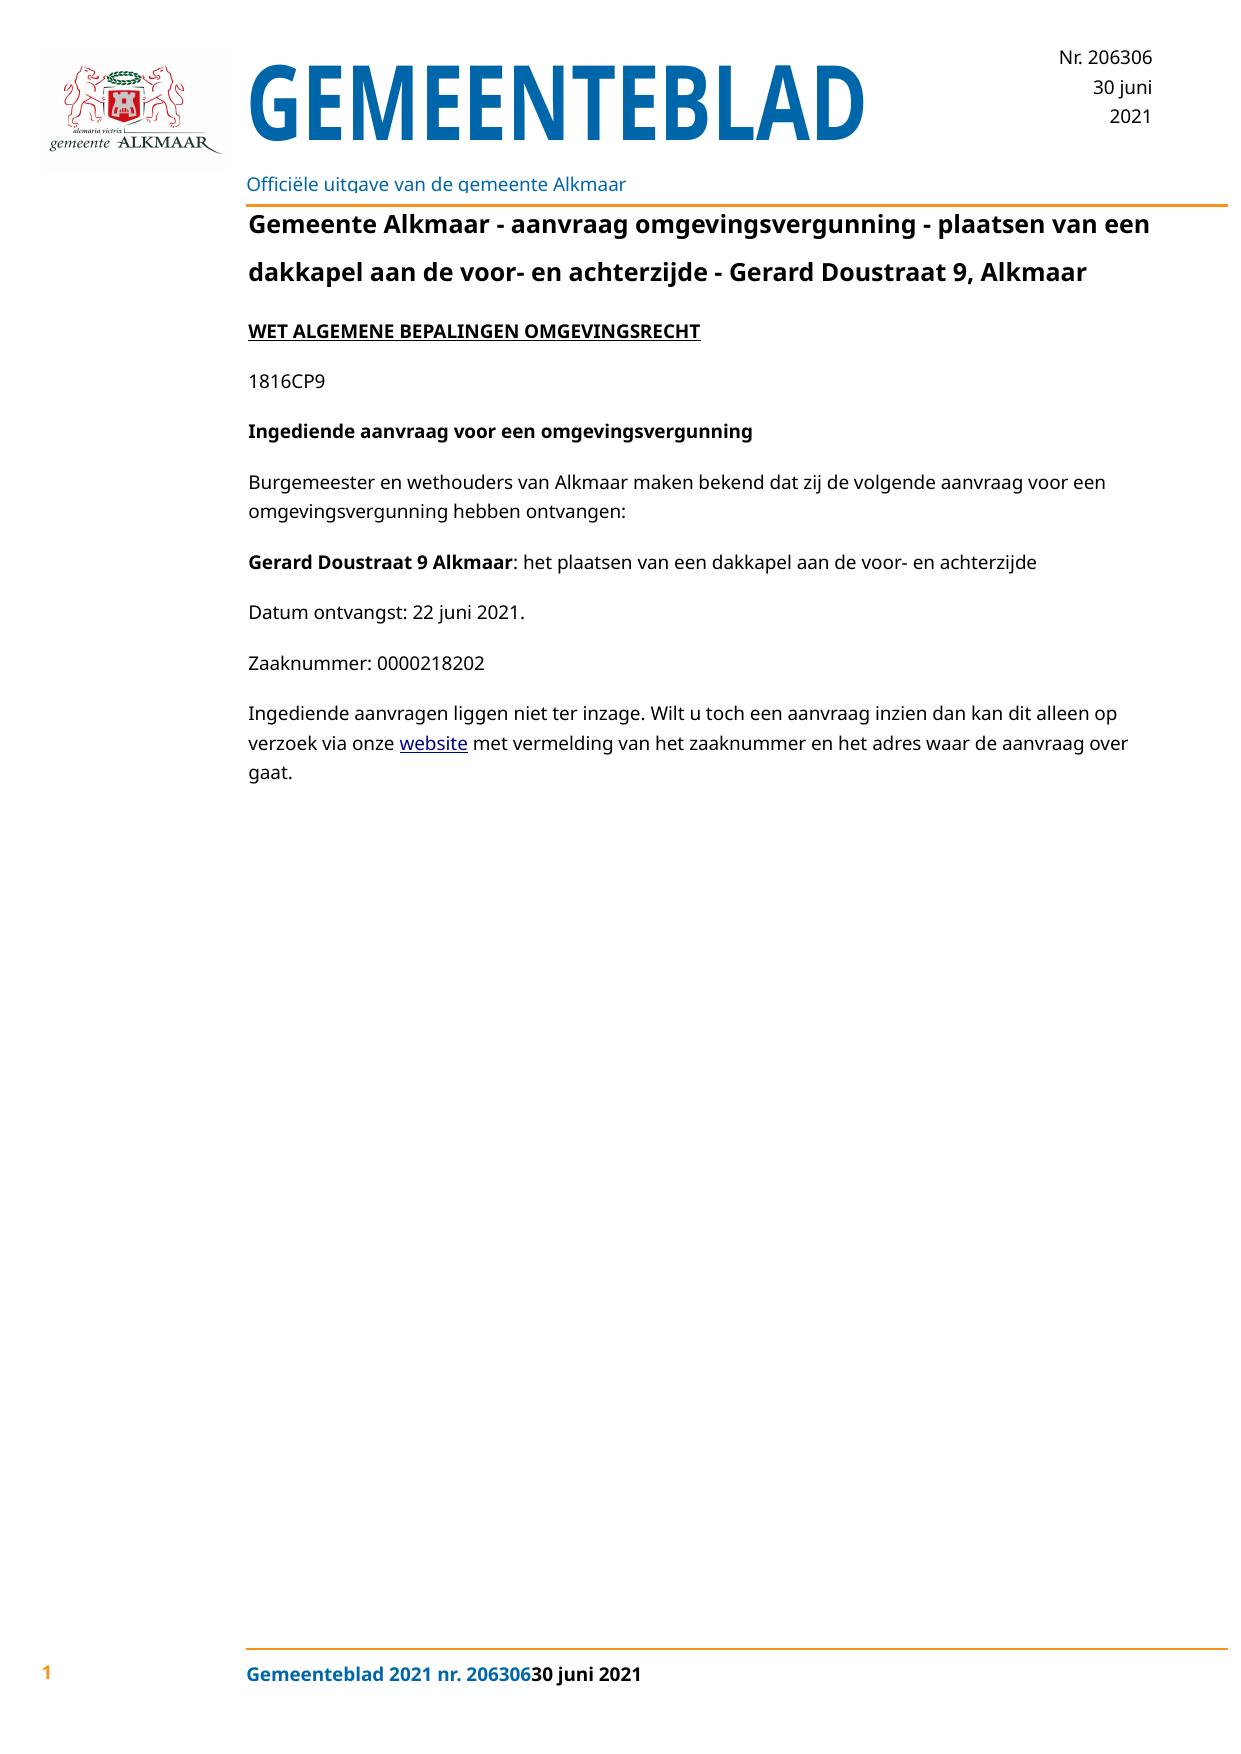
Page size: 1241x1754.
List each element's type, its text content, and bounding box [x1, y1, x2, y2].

text Ingediende aanvragen liggen niet ter inzage. Wilt u toch een aanvraag inzien dan kan dit alleen op verzoek via onze website met vermelding van het zaaknummer en het adres waar de aanvraag over gaat. [248, 700, 1152, 785]
text Datum ontvangst: 22 juni 2021. [248, 599, 1152, 625]
text Zaaknummer: 0000218202 [248, 650, 1152, 676]
text Burgemeester en wethouders van Alkmaar maken bekend dat zij de volgende aanvraag voor een omgevingsvergunning hebben ontvangen: [248, 469, 1152, 524]
text WET ALGEMENE BEPALINGEN OMGEVINGSRECHT [248, 318, 1152, 344]
text Gemeente Alkmaar - aanvraag omgevingsvergunning - plaatsen van een dakkapel aan de voor- en achterzijde - Gerard Doustraat 9, Alkmaar [248, 207, 1152, 288]
text Gerard Doustraat 9 Alkmaar: het plaatsen van een dakkapel aan de voor- en achterzijde [248, 549, 1152, 575]
text Ingediende aanvraag voor een omgevingsvergunning [248, 419, 1152, 444]
text 1816CP9 [248, 368, 1152, 394]
picture [41, 47, 231, 172]
